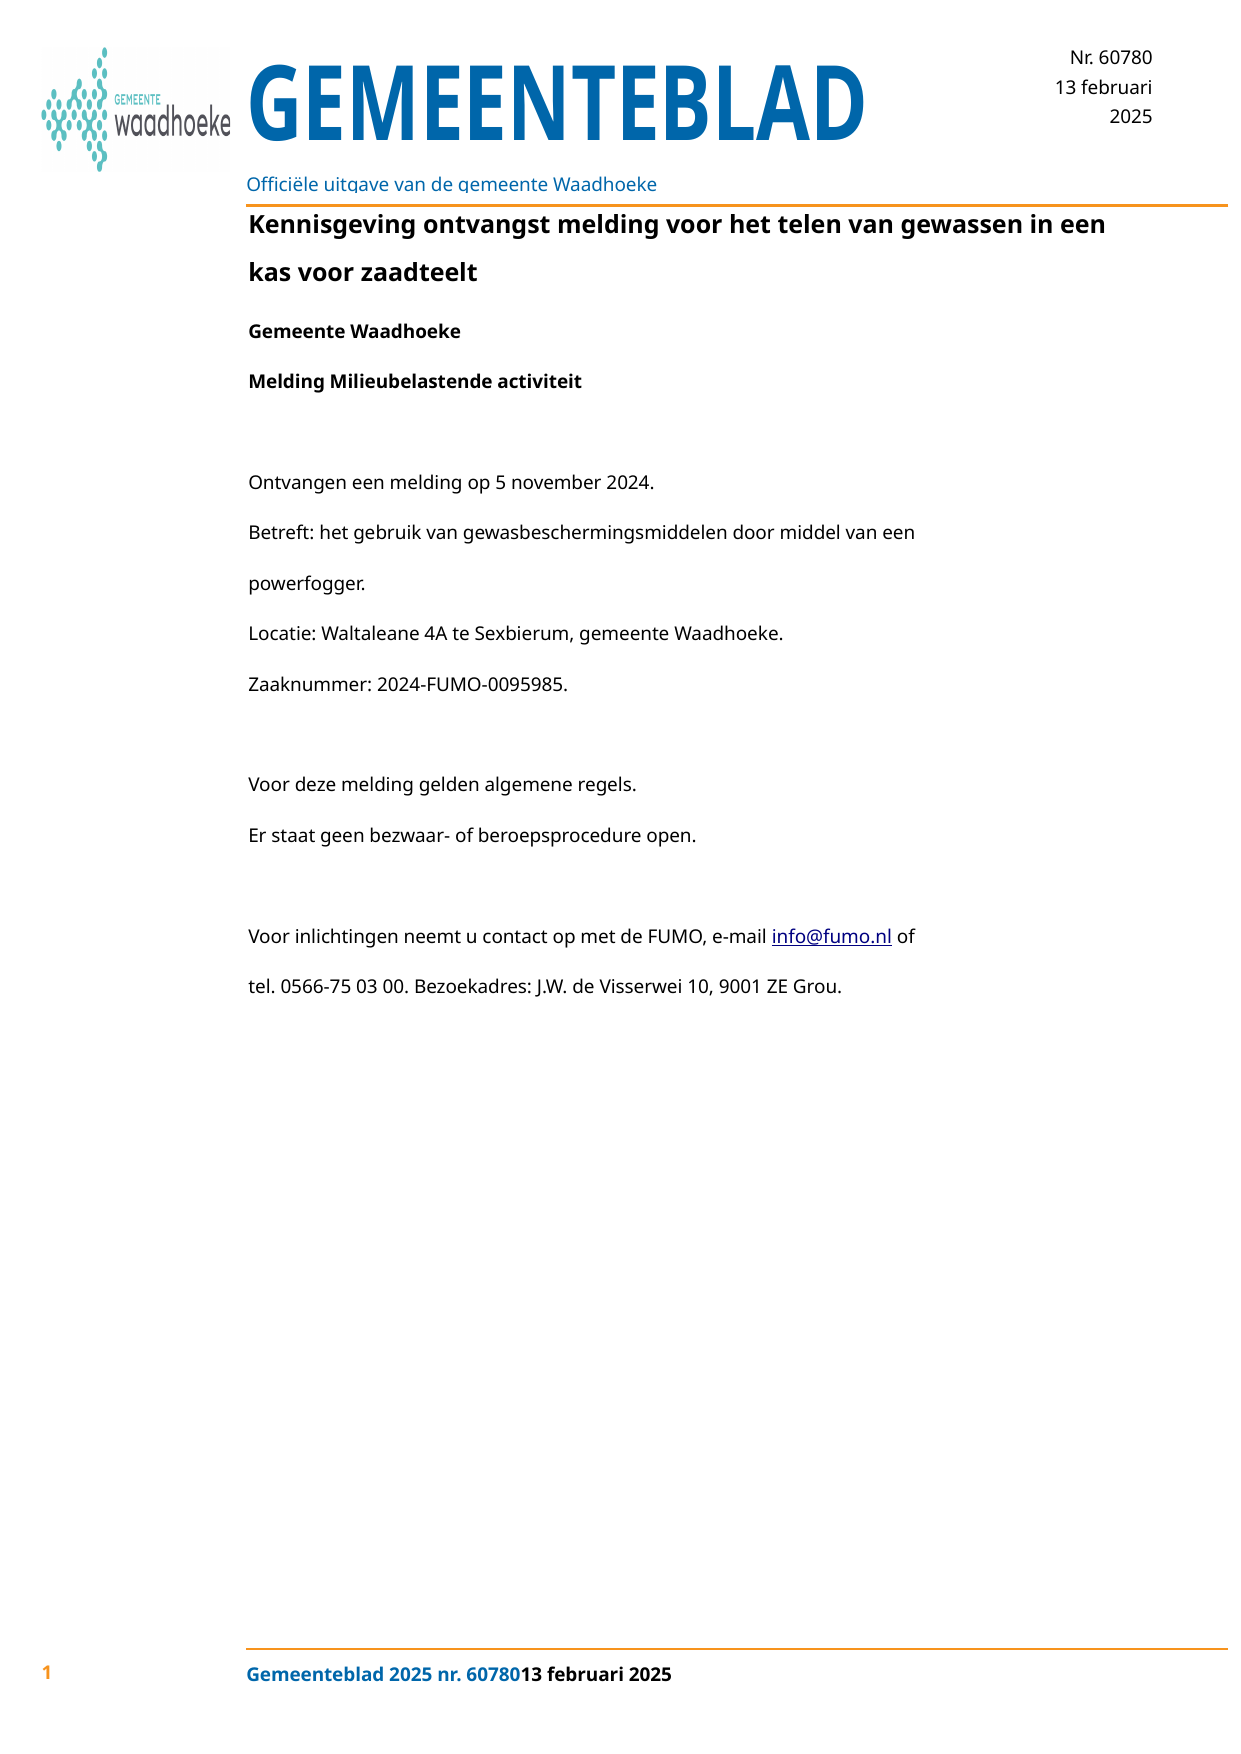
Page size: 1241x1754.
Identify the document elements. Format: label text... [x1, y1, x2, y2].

picture [41, 47, 231, 172]
text Locatie: Waltaleane 4A te Sexbierum, gemeente Waadhoeke. [248, 620, 1152, 646]
text Voor inlichtingen neemt u contact op met de FUMO, e-mail info@fumo.nl of [248, 923, 1152, 949]
text Betreft: het gebruik van gewasbeschermingsmiddelen door middel van een [248, 519, 1152, 545]
text Ontvangen een melding op 5 november 2024. [248, 469, 1152, 495]
text Kennisgeving ontvangst melding voor het telen van gewassen in een kas voor zaadteelt [248, 207, 1152, 288]
text Voor deze melding gelden algemene regels. [248, 772, 1152, 797]
text tel. 0566-75 03 00. Bezoekadres: J.W. de Visserwei 10, 9001 ZE Grou. [248, 973, 1152, 999]
text Zaaknummer: 2024-FUMO-0095985. [248, 671, 1152, 697]
text Melding Milieubelastende activiteit [248, 368, 1152, 394]
text Er staat geen bezwaar- of beroepsprocedure open. [248, 822, 1152, 848]
text Gemeente Waadhoeke [248, 318, 1152, 344]
text powerfogger. [248, 570, 1152, 596]
